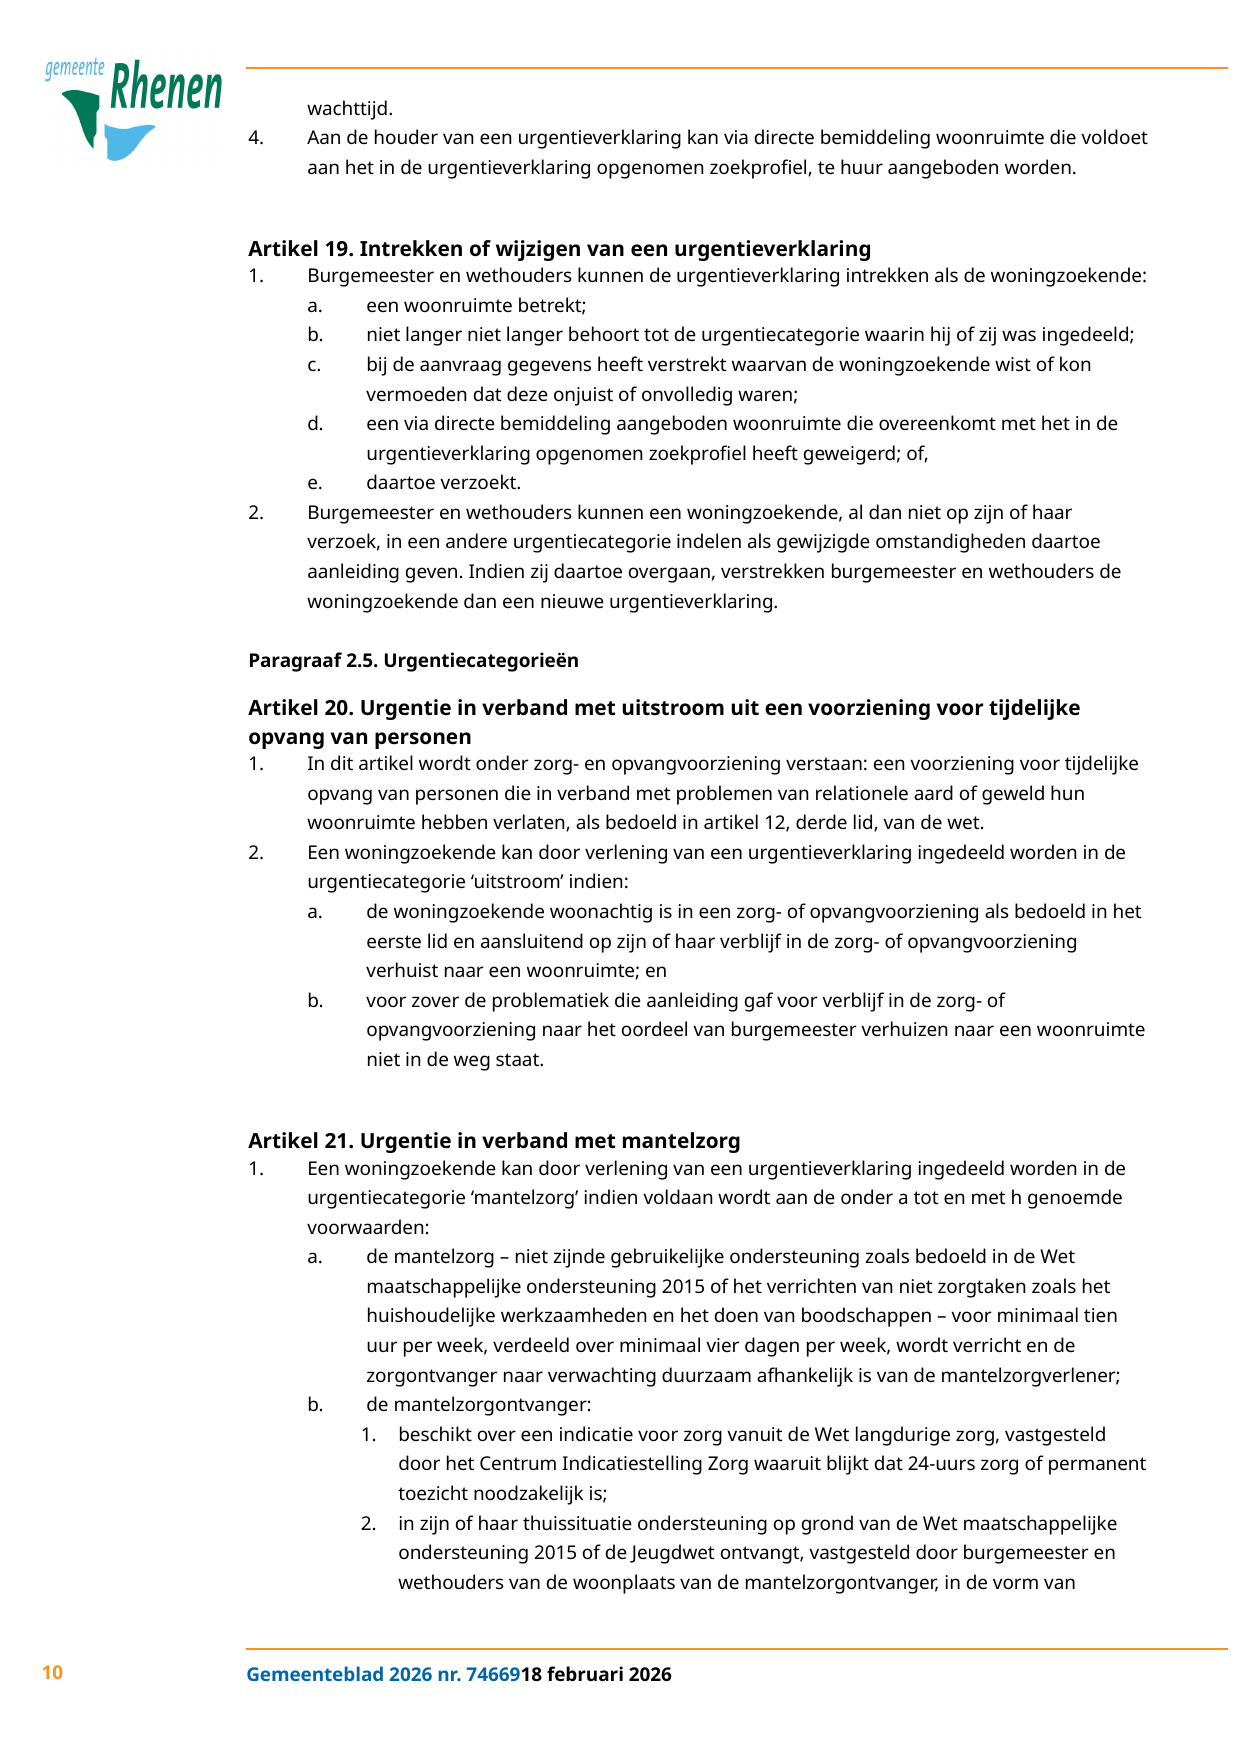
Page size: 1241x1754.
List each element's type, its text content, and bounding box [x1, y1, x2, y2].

text Paragraaf 2.5. Urgentiecategorieën [248, 647, 1152, 673]
list bij de aanvraag gegevens heeft verstrekt waarvan de woningzoekende wist of kon vermoeden dat deze onjuist of onvolledig waren; [307, 351, 1152, 406]
list een via directe bemiddeling aangeboden woonruimte die overeenkomt met het in de urgentieverklaring opgenomen zoekprofiel heeft geweigerd; of, [307, 410, 1152, 466]
picture [41, 47, 231, 172]
list een woonruimte betrekt; [307, 292, 1152, 318]
list Een woningzoekende kan door verlening van een urgentieverklaring ingedeeld worden in de urgentiecategorie ‘uitstroom’ indien: [248, 839, 1152, 894]
list In dit artikel wordt onder zorg- en opvangvoorziening verstaan: een voorziening voor tijdelijke opvang van personen die in verband met problemen van relationele aard of geweld hun woonruimte hebben verlaten, als bedoeld in artikel 12, derde lid, van de wet. [248, 750, 1152, 835]
list Burgemeester en wethouders kunnen een woningzoekende, al dan niet op zijn of haar verzoek, in een andere urgentiecategorie indelen als gewijzigde omstandigheden daartoe aanleiding geven. Indien zij daartoe overgaan, verstrekken burgemeester en wethouders de woningzoekende dan een nieuwe urgentieverklaring. [248, 499, 1152, 613]
list Burgemeester en wethouders kunnen de urgentieverklaring intrekken als de woningzoekende: [248, 262, 1152, 288]
list wachttijd. [248, 95, 1152, 121]
text Artikel 21. Urgentie in verband met mantelzorg [248, 1126, 1152, 1155]
list de mantelzorgontvanger: [307, 1391, 1152, 1417]
list niet langer niet langer behoort tot de urgentiecategorie waarin hij of zij was ingedeeld; [307, 322, 1152, 347]
list voor zover de problematiek die aanleiding gaf voor verblijf in de zorg- of opvangvoorziening naar het oordeel van burgemeester verhuizen naar een woonruimte niet in de weg staat. [307, 987, 1152, 1072]
list daartoe verzoekt. [307, 469, 1152, 495]
list Een woningzoekende kan door verlening van een urgentieverklaring ingedeeld worden in de urgentiecategorie ‘mantelzorg’ indien voldaan wordt aan de onder a tot en met h genoemde voorwaarden: [248, 1155, 1152, 1239]
list Aan de houder van een urgentieverklaring kan via directe bemiddeling woonruimte die voldoet aan het in de urgentieverklaring opgenomen zoekprofiel, te huur aangeboden worden. [248, 124, 1152, 180]
text Artikel 19. Intrekken of wijzigen van een urgentieverklaring [248, 234, 1152, 262]
list in zijn of haar thuissituatie ondersteuning op grond van de Wet maatschappelijke ondersteuning 2015 of de Jeugdwet ontvangt, vastgesteld door burgemeester en wethouders van de woonplaats van de mantelzorgontvanger, in de vorm van [361, 1510, 1152, 1594]
text Artikel 20. Urgentie in verband met uitstroom uit een voorziening voor tijdelijke opvang van personen [248, 693, 1152, 750]
list de mantelzorg – niet zijnde gebruikelijke ondersteuning zoals bedoeld in de Wet maatschappelijke ondersteuning 2015 of het verrichten van niet zorgtaken zoals het huishoudelijke werkzaamheden en het doen van boodschappen – voor minimaal tien uur per week, verdeeld over minimaal vier dagen per week, wordt verricht en de zorgontvanger naar verwachting duurzaam afhankelijk is van de mantelzorgverlener; [307, 1243, 1152, 1387]
list beschikt over een indicatie voor zorg vanuit de Wet langdurige zorg, vastgesteld door het Centrum Indicatiestelling Zorg waaruit blijkt dat 24-uurs zorg of permanent toezicht noodzakelijk is; [361, 1421, 1152, 1506]
list de woningzoekende woonachtig is in een zorg- of opvangvoorziening als bedoeld in het eerste lid en aansluitend op zijn of haar verblijf in de zorg- of opvangvoorziening verhuist naar een woonruimte; en [307, 898, 1152, 983]
